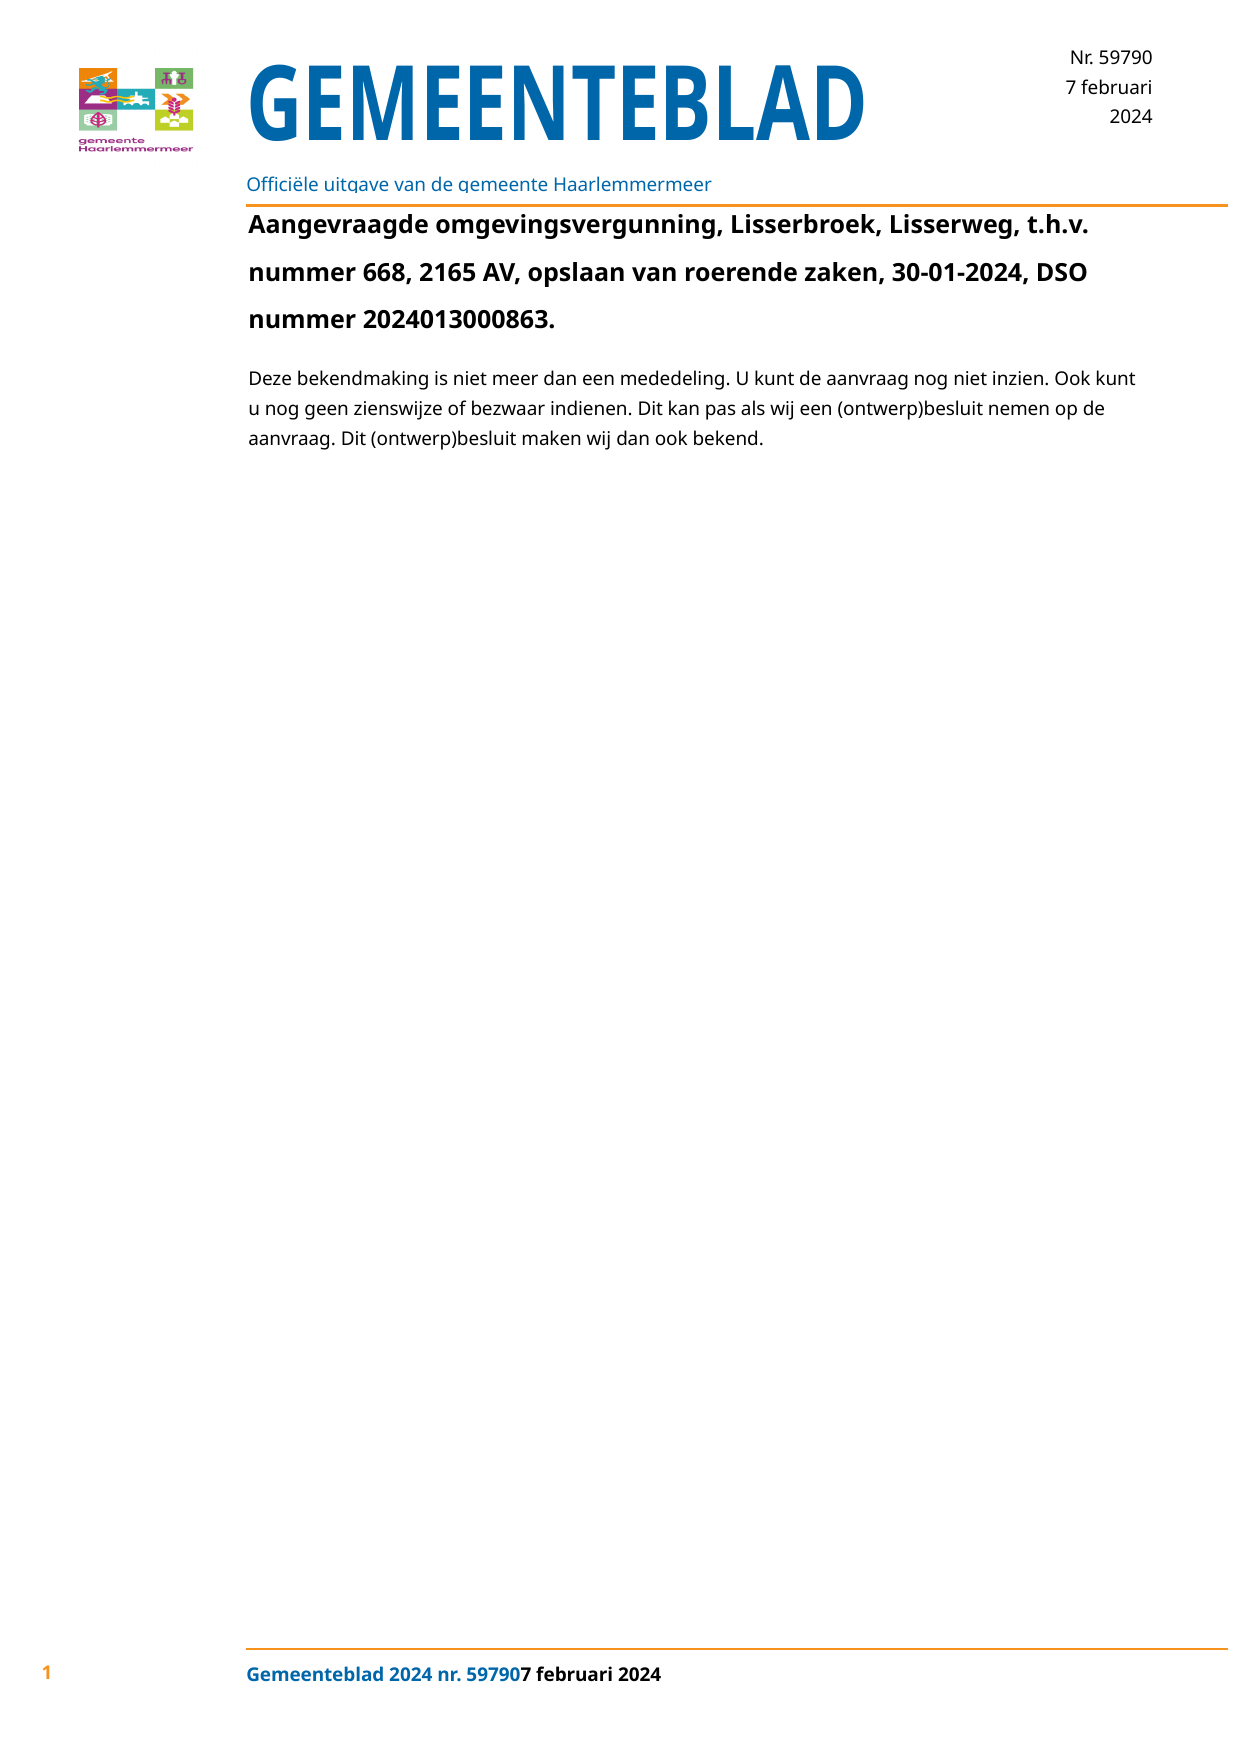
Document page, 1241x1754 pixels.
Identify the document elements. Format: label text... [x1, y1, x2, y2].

text Deze bekendmaking is niet meer dan een mededeling. U kunt de aanvraag nog niet inzien. Ook kunt u nog geen zienswijze of bezwaar indienen. Dit kan pas als wij een (ontwerp)besluit nemen op de aanvraag. Dit (ontwerp)besluit maken wij dan ook bekend. [248, 366, 1152, 450]
text Aangevraagde omgevingsvergunning, Lisserbroek, Lisserweg, t.h.v. nummer 668, 2165 AV, opslaan van roerende zaken, 30-01-2024, DSO nummer 2024013000863. [248, 207, 1152, 336]
picture [41, 47, 231, 172]
